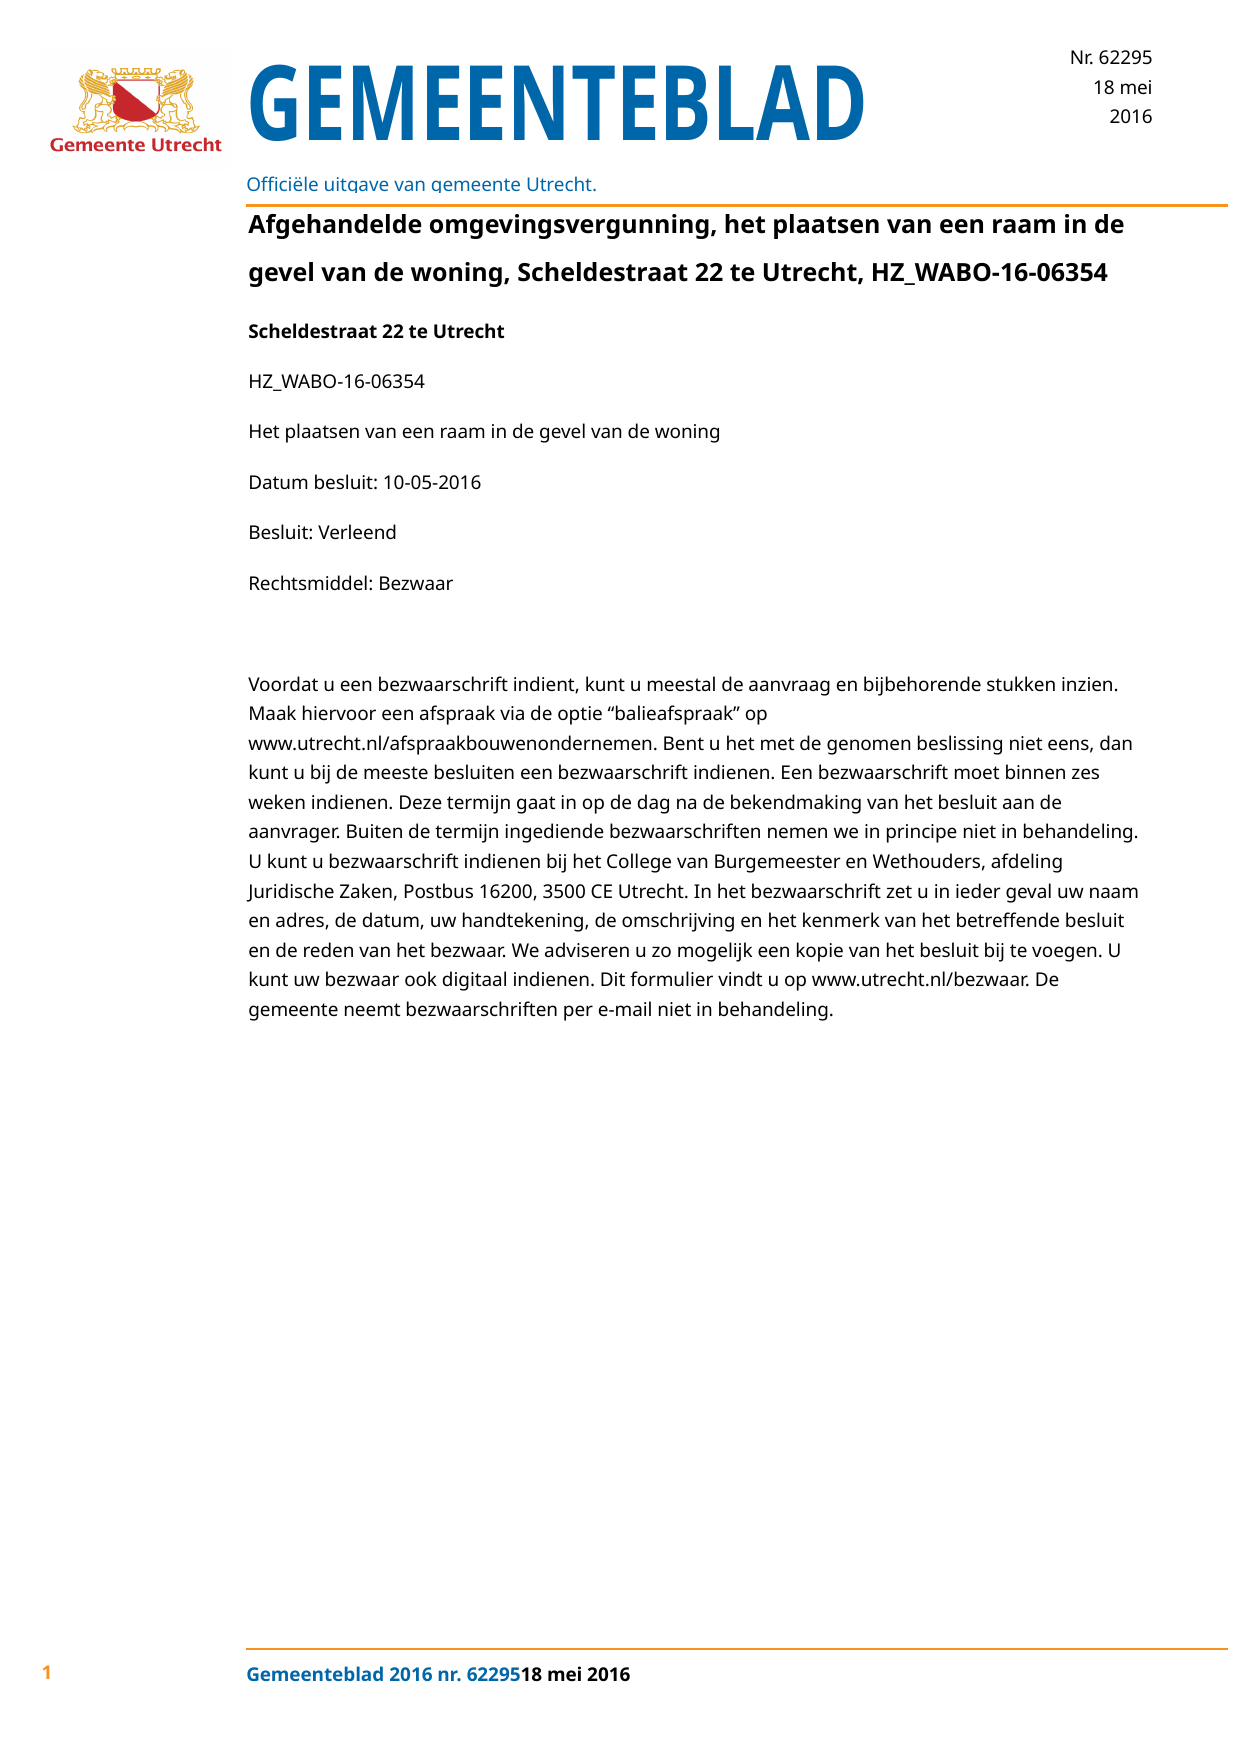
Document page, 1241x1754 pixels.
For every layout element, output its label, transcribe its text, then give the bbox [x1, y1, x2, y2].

text Rechtsmiddel: Bezwaar [248, 570, 1152, 596]
text Scheldestraat 22 te Utrecht [248, 318, 1152, 344]
text HZ_WABO-16-06354 [248, 368, 1152, 394]
text Afgehandelde omgevingsvergunning, het plaatsen van een raam in de gevel van de woning, Scheldestraat 22 te Utrecht, HZ_WABO-16-06354 [248, 207, 1152, 288]
text Het plaatsen van een raam in de gevel van de woning [248, 419, 1152, 444]
text Datum besluit: 10-05-2016 [248, 469, 1152, 495]
text Besluit: Verleend [248, 519, 1152, 545]
picture [41, 47, 231, 172]
text Voordat u een bezwaarschrift indient, kunt u meestal de aanvraag en bijbehorende stukken inzien. Maak hiervoor een afspraak via de optie “balieafspraak” op www.utrecht.nl/afspraakbouwenondernemen. Bent u het met de genomen beslissing niet eens, dan kunt u bij de meeste besluiten een bezwaarschrift indienen. Een bezwaarschrift moet binnen zes weken indienen. Deze termijn gaat in op de dag na de bekendmaking van het besluit aan de aanvrager. Buiten de termijn ingediende bezwaarschriften nemen we in principe niet in behandeling. U kunt u bezwaarschrift indienen bij het College van Burgemeester en Wethouders, afdeling Juridische Zaken, Postbus 16200, 3500 CE Utrecht. In het bezwaarschrift zet u in ieder geval uw naam en adres, de datum, uw handtekening, de omschrijving en het kenmerk van het betreffende besluit en de reden van het bezwaar. We adviseren u zo mogelijk een kopie van het besluit bij te voegen. U kunt uw bezwaar ook digitaal indienen. Dit formulier vindt u op www.utrecht.nl/bezwaar. De gemeente neemt bezwaarschriften per e-mail niet in behandeling. [248, 671, 1152, 1022]
